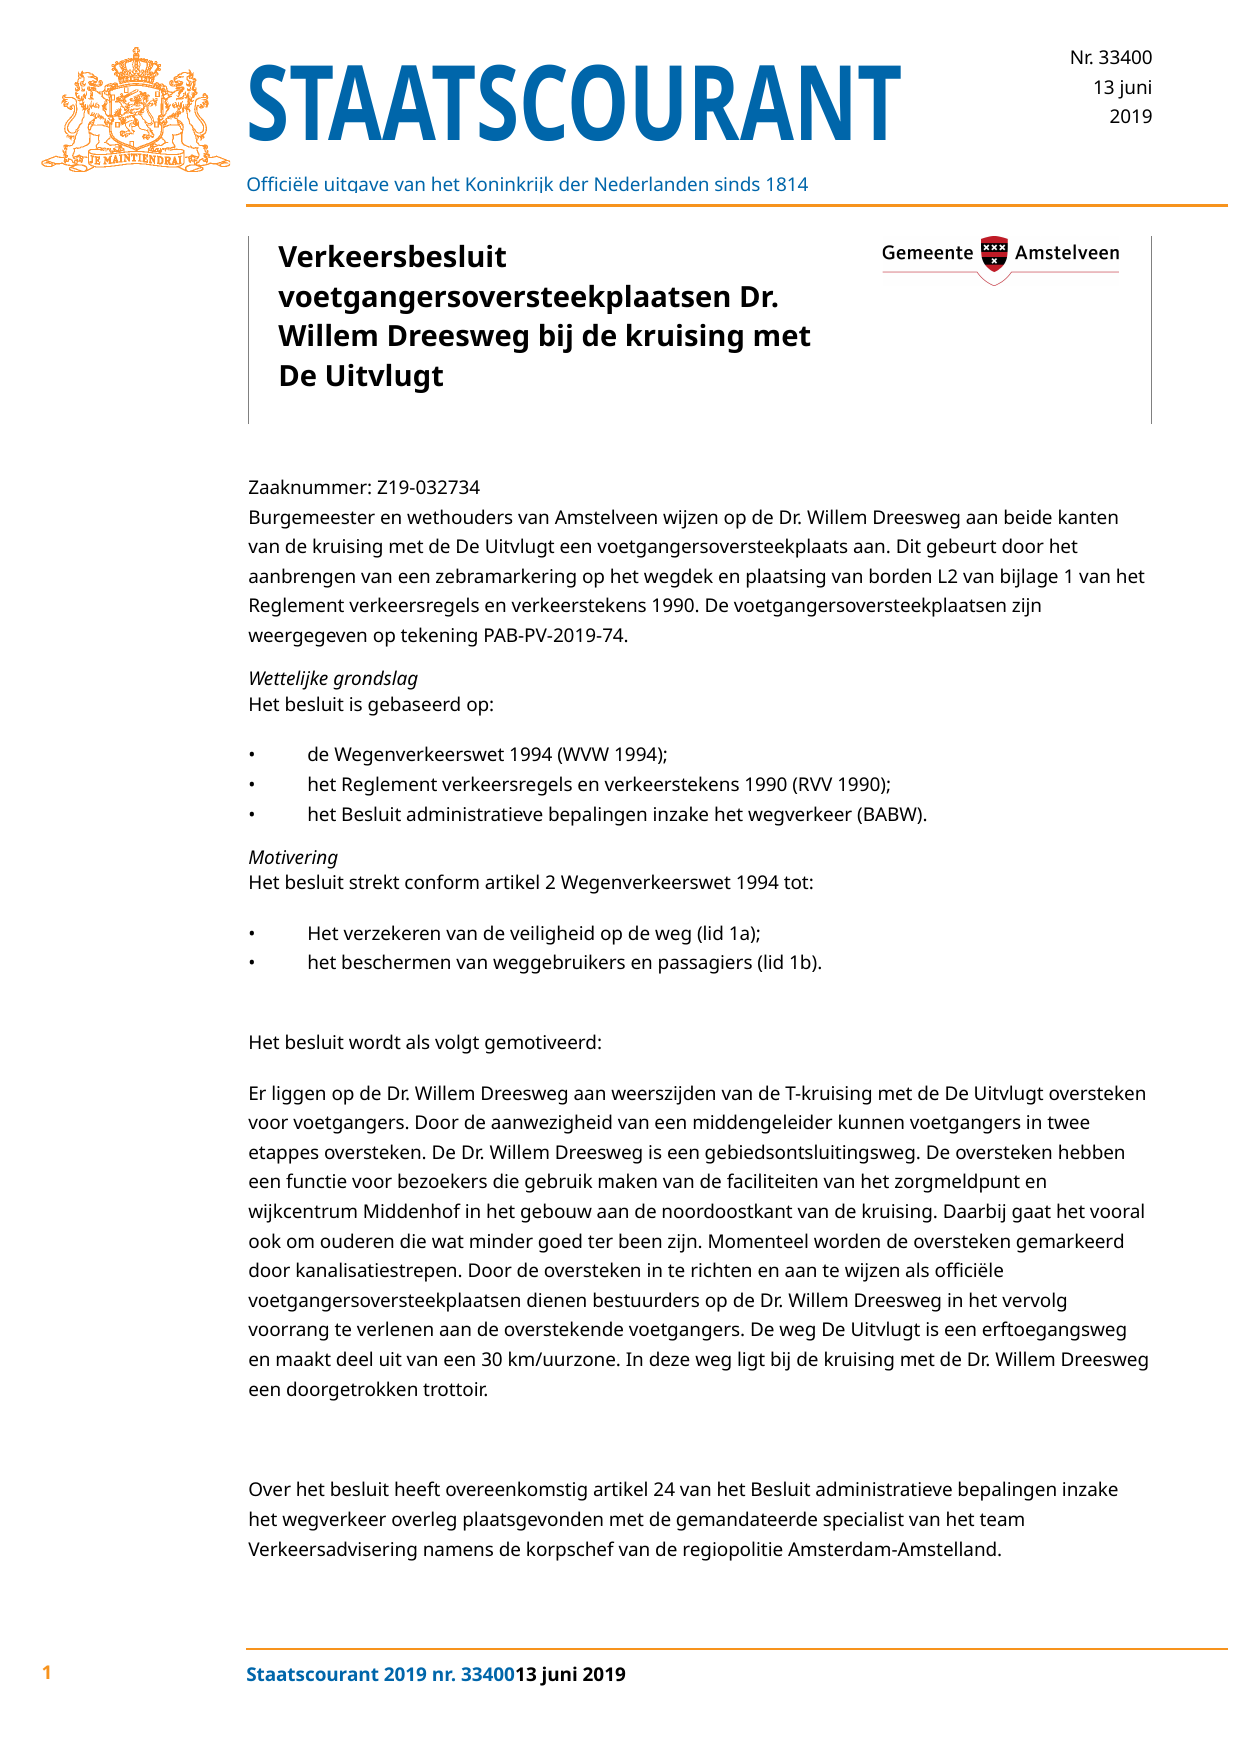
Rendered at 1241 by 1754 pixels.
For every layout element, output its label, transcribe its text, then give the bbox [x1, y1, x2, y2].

list het Reglement verkeersregels en verkeerstekens 1990 (RVV 1990); [248, 771, 1152, 797]
text Wettelijke grondslag [248, 665, 1152, 691]
list het beschermen van weggebruikers en passagiers (lid 1b). [248, 949, 1152, 975]
text Over het besluit heeft overeenkomstig artikel 24 van het Besluit administratieve bepalingen inzake het wegverkeer overleg plaatsgevonden met de gemandateerde specialist van het team Verkeersadvisering namens de korpschef van de regiopolitie Amsterdam-Amstelland. [248, 1477, 1152, 1562]
table_header [850, 236, 1151, 424]
list Het verzekeren van de veiligheid op de weg (lid 1a); [248, 920, 1152, 946]
picture [882, 236, 1119, 286]
table_header Verkeersbesluit voetgangersoversteekplaatsen Dr. Willem Dreesweg bij de kruising met De Uitvlugt [249, 236, 850, 424]
text Zaaknummer: Z19-032734 [248, 474, 1152, 500]
text Er liggen op de Dr. Willem Dreesweg aan weerszijden van de T-kruising met de De Uitvlugt oversteken voor voetgangers. Door de aanwezigheid van een middengeleider kunnen voetgangers in twee etappes oversteken. De Dr. Willem Dreesweg is een gebiedsontsluitingsweg. De oversteken hebben een functie voor bezoekers die gebruik maken van de faciliteiten van het zorgmeldpunt en wijkcentrum Middenhof in het gebouw aan de noordoostkant van de kruising. Daarbij gaat het vooral ook om ouderen die wat minder goed ter been zijn. Momenteel worden de oversteken gemarkeerd door kanalisatiestrepen. Door de oversteken in te richten en aan te wijzen als officiële voetgangersoversteekplaatsen dienen bestuurders op de Dr. Willem Dreesweg in het vervolg voorrang te verlenen aan de overstekende voetgangers. De weg De Uitvlugt is een erftoegangsweg en maakt deel uit van een 30 km/uurzone. In deze weg ligt bij de kruising met de Dr. Willem Dreesweg een doorgetrokken trottoir. [248, 1080, 1152, 1402]
text Motivering [248, 844, 1152, 869]
list het Besluit administratieve bepalingen inzake het wegverkeer (BABW). [248, 801, 1152, 826]
text Burgemeester en wethouders van Amstelveen wijzen op de Dr. Willem Dreesweg aan beide kanten van de kruising met de De Uitvlugt een voetgangersoversteekplaats aan. Dit gebeurt door het aanbrengen van een zebramarkering op het wegdek en plaatsing van borden L2 van bijlage 1 van het Reglement verkeersregels en verkeerstekens 1990. De voetgangersoversteekplaatsen zijn weergegeven op tekening PAB-PV-2019-74. [248, 504, 1152, 648]
text Het besluit is gebaseerd op: [248, 691, 1152, 717]
list de Wegenverkeerswet 1994 (WVW 1994); [248, 742, 1152, 767]
text Het besluit wordt als volgt gemotiveerd: [248, 1029, 1152, 1055]
picture [41, 47, 231, 172]
text Het besluit strekt conform artikel 2 Wegenverkeerswet 1994 tot: [248, 869, 1152, 895]
